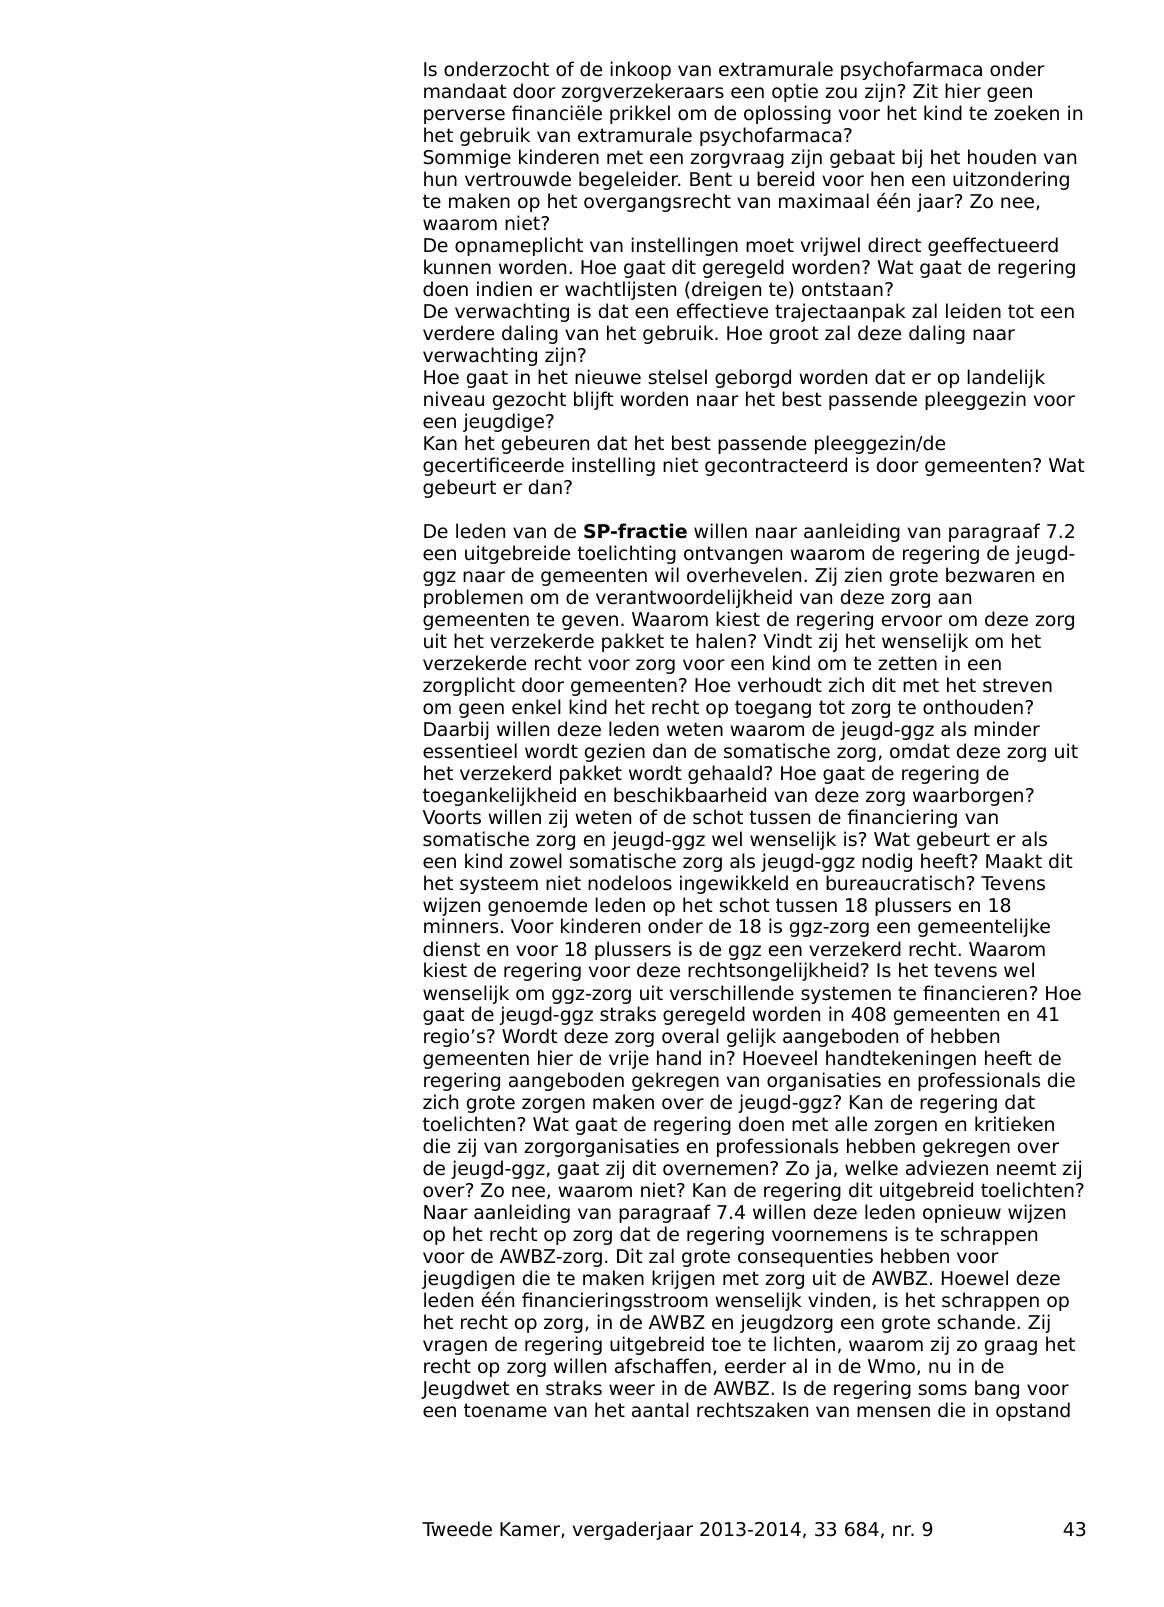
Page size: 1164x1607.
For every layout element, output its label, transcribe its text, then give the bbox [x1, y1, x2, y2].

text De leden van de SP-fractie willen naar aanleiding van paragraaf 7.2 een uitgebreide toelichting ontvangen waarom de regering de jeugd-ggz naar de gemeenten wil overhevelen. Zij zien grote bezwaren en problemen om de verantwoordelijkheid van deze zorg aan gemeenten te geven. Waarom kiest de regering ervoor om deze zorg uit het verzekerde pakket te halen? Vindt zij het wenselijk om het verzekerde recht voor zorg voor een kind om te zetten in een zorgplicht door gemeenten? Hoe verhoudt zich dit met het streven om geen enkel kind het recht op toegang tot zorg te onthouden? Daarbij willen deze leden weten waarom de jeugd-ggz als minder essentieel wordt gezien dan de somatische zorg, omdat deze zorg uit het verzekerd pakket wordt gehaald? Hoe gaat de regering de toegankelijkheid en beschikbaarheid van deze zorg waarborgen? Voorts willen zij weten of de schot tussen de financiering van somatische zorg en jeugd-ggz wel wenselijk is? Wat gebeurt er als een kind zowel somatische zorg als jeugd-ggz nodig heeft? Maakt dit het systeem niet nodeloos ingewikkeld en bureaucratisch? Tevens wijzen genoemde leden op het schot tussen 18 plussers en 18 minners. Voor kinderen onder de 18 is ggz-zorg een gemeentelijke dienst en voor 18 plussers is de ggz een verzekerd recht. Waarom kiest de regering voor deze rechtsongelijkheid? Is het tevens wel wenselijk om ggz-zorg uit verschillende systemen te financieren? Hoe gaat de jeugd-ggz straks geregeld worden in 408 gemeenten en 41 regio’s? Wordt deze zorg overal gelijk aangeboden of hebben gemeenten hier de vrije hand in? Hoeveel handtekeningen heeft de regering aangeboden gekregen van organisaties en professionals die zich grote zorgen maken over de jeugd-ggz? Kan de regering dat toelichten? Wat gaat de regering doen met alle zorgen en kritieken die zij van zorgorganisaties en professionals hebben gekregen over de jeugd-ggz, gaat zij dit overnemen? Zo ja, welke adviezen neemt zij over? Zo nee, waarom niet? Kan de regering dit uitgebreid toelichten? [422, 521, 1087, 1202]
text Hoe gaat in het nieuwe stelsel geborgd worden dat er op landelijk niveau gezocht blijft worden naar het best passende pleeggezin voor een jeugdige? [422, 367, 1087, 433]
text Sommige kinderen met een zorgvraag zijn gebaat bij het houden van hun vertrouwde begeleider. Bent u bereid voor hen een uitzondering te maken op het overgangsrecht van maximaal één jaar? Zo nee, waarom niet? [422, 147, 1087, 235]
text De verwachting is dat een effectieve trajectaanpak zal leiden tot een verdere daling van het gebruik. Hoe groot zal deze daling naar verwachting zijn? [422, 301, 1087, 367]
text Kan het gebeuren dat het best passende pleeggezin/de gecertificeerde instelling niet gecontracteerd is door gemeenten? Wat gebeurt er dan? [422, 433, 1087, 499]
text Naar aanleiding van paragraaf 7.4 willen deze leden opnieuw wijzen op het recht op zorg dat de regering voornemens is te schrappen voor de AWBZ-zorg. Dit zal grote consequenties hebben voor jeugdigen die te maken krijgen met zorg uit de AWBZ. Hoewel deze leden één financieringsstroom wenselijk vinden, is het schrappen op het recht op zorg, in de AWBZ en jeugdzorg een grote schande. Zij vragen de regering uitgebreid toe te lichten, waarom zij zo graag het recht op zorg willen afschaffen, eerder al in de Wmo, nu in de Jeugdwet en straks weer in de AWBZ. Is de regering soms bang voor een toename van het aantal rechtszaken van mensen die in opstand [422, 1202, 1087, 1422]
text Is onderzocht of de inkoop van extramurale psychofarmaca onder mandaat door zorgverzekeraars een optie zou zijn? Zit hier geen perverse financiële prikkel om de oplossing voor het kind te zoeken in het gebruik van extramurale psychofarmaca? [422, 59, 1087, 147]
text De opnameplicht van instellingen moet vrijwel direct geeffectueerd kunnen worden. Hoe gaat dit geregeld worden? Wat gaat de regering doen indien er wachtlijsten (dreigen te) ontstaan? [422, 235, 1087, 301]
